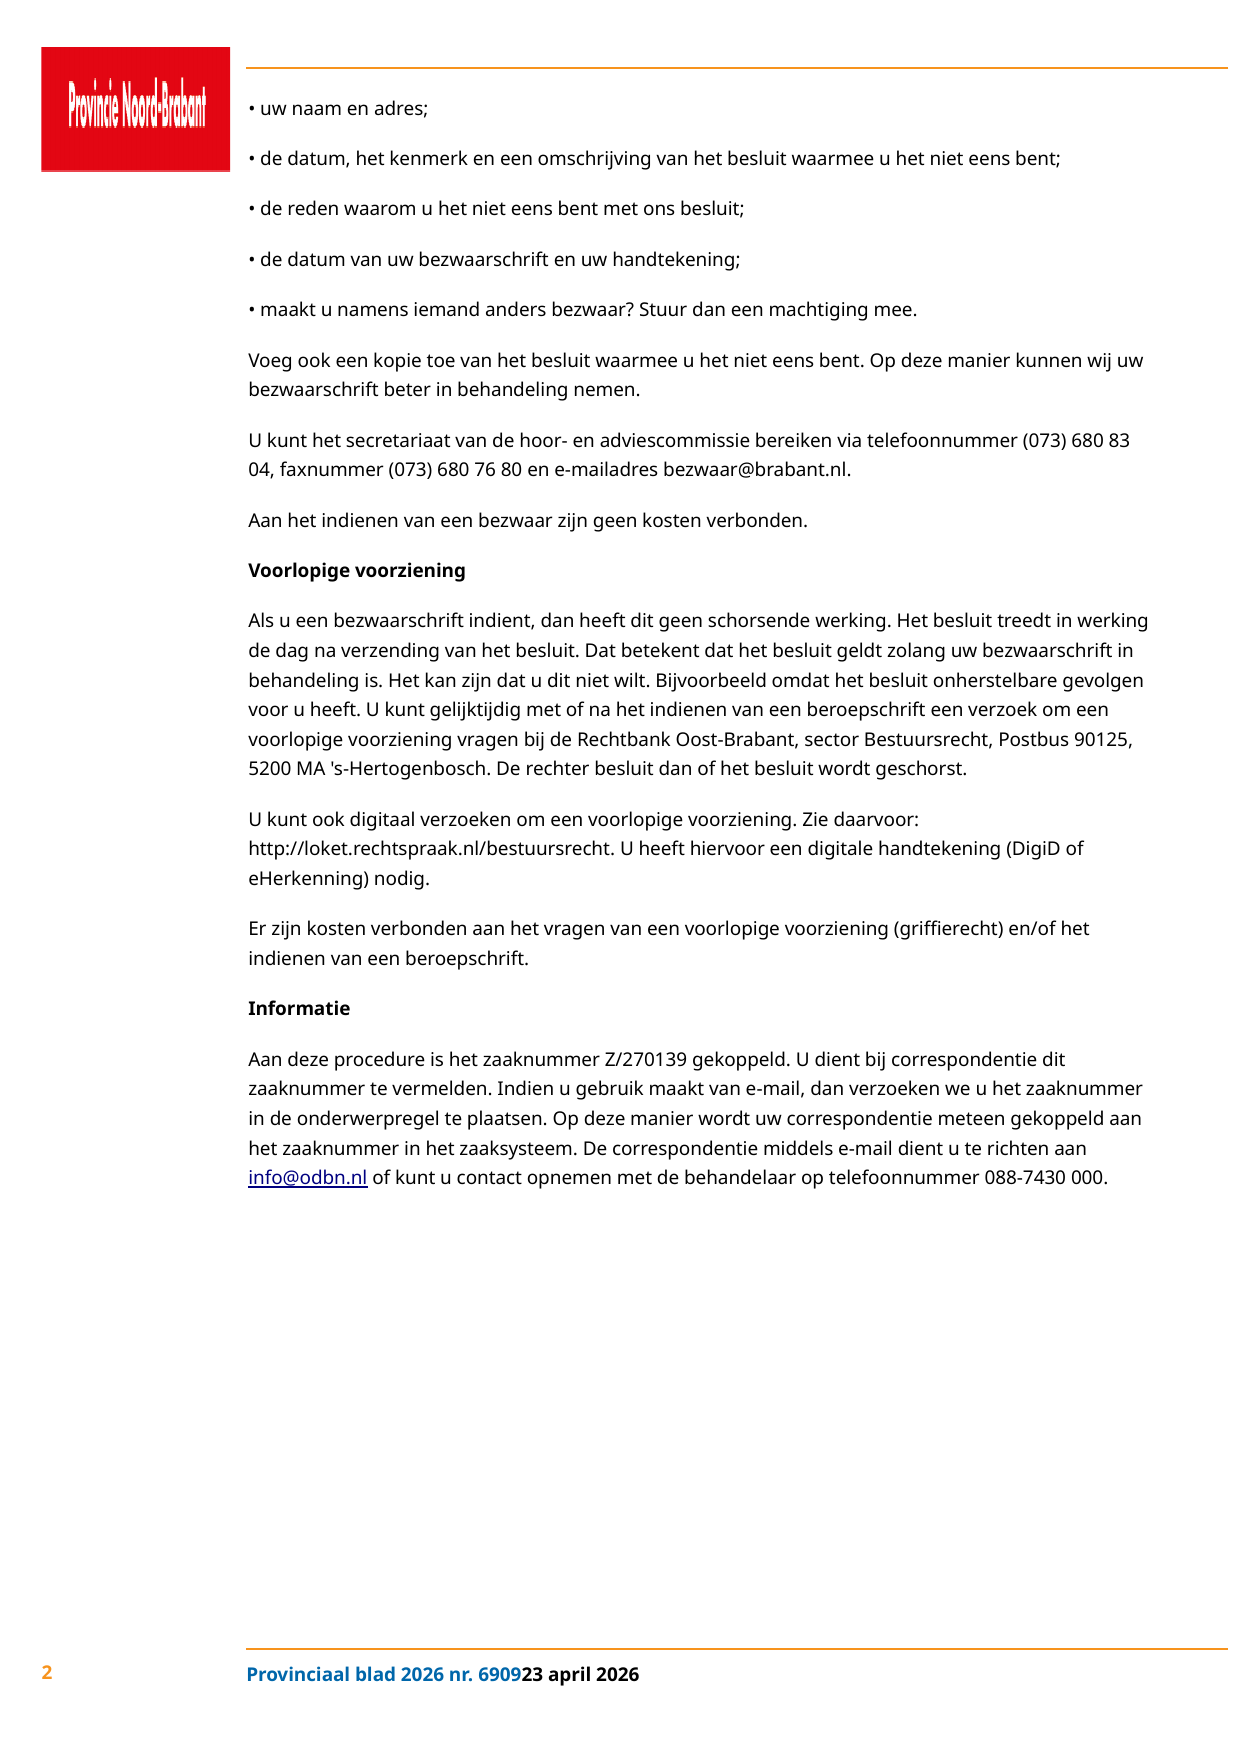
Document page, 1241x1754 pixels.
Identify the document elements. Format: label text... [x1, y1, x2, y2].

text Er zijn kosten verbonden aan het vragen van een voorlopige voorziening (griffierecht) en/of het indienen van een beroepschrift. [248, 916, 1152, 971]
text Aan deze procedure is het zaaknummer Z/270139 gekoppeld. U dient bij correspondentie dit zaaknummer te vermelden. Indien u gebruik maakt van e-mail, dan verzoeken we u het zaaknummer in de onderwerpregel te plaatsen. Op deze manier wordt uw correspondentie meteen gekoppeld aan het zaaknummer in het zaaksysteem. De correspondentie middels e-mail dient u te richten aan info@odbn.nl of kunt u contact opnemen met de behandelaar op telefoonnummer 088-7430 000. [248, 1046, 1152, 1190]
text Voeg ook een kopie toe van het besluit waarmee u het niet eens bent. Op deze manier kunnen wij uw bezwaarschrift beter in behandeling nemen. [248, 347, 1152, 402]
picture [41, 47, 231, 172]
text Voorlopige voorziening [248, 557, 1152, 583]
text • de datum van uw bezwaarschrift en uw handtekening; [248, 246, 1152, 272]
text • uw naam en adres; [248, 95, 1152, 121]
text • de reden waarom u het niet eens bent met ons besluit; [248, 196, 1152, 221]
text Aan het indienen van een bezwaar zijn geen kosten verbonden. [248, 507, 1152, 533]
text • maakt u namens iemand anders bezwaar? Stuur dan een machtiging mee. [248, 296, 1152, 322]
text Als u een bezwaarschrift indient, dan heeft dit geen schorsende werking. Het besluit treedt in werking de dag na verzending van het besluit. Dat betekent dat het besluit geldt zolang uw bezwaarschrift in behandeling is. Het kan zijn dat u dit niet wilt. Bijvoorbeeld omdat het besluit onherstelbare gevolgen voor u heeft. U kunt gelijktijdig met of na het indienen van een beroepschrift een verzoek om een voorlopige voorziening vragen bij de Rechtbank Oost-Brabant, sector Bestuursrecht, Postbus 90125, 5200 MA 's‑Hertogenbosch. De rechter besluit dan of het besluit wordt geschorst. [248, 608, 1152, 781]
text Informatie [248, 996, 1152, 1021]
text • de datum, het kenmerk en een omschrijving van het besluit waarmee u het niet eens bent; [248, 145, 1152, 171]
text U kunt ook digitaal verzoeken om een voorlopige voorziening. Zie daarvoor: http://loket.rechtspraak.nl/bestuursrecht. U heeft hiervoor een digitale handtekening (DigiD of eHerkenning) nodig. [248, 806, 1152, 891]
text U kunt het secretariaat van de hoor- en adviescommissie bereiken via telefoonnummer (073) 680 83 04, faxnummer (073) 680 76 80 en e-mailadres bezwaar@brabant.nl. [248, 427, 1152, 482]
